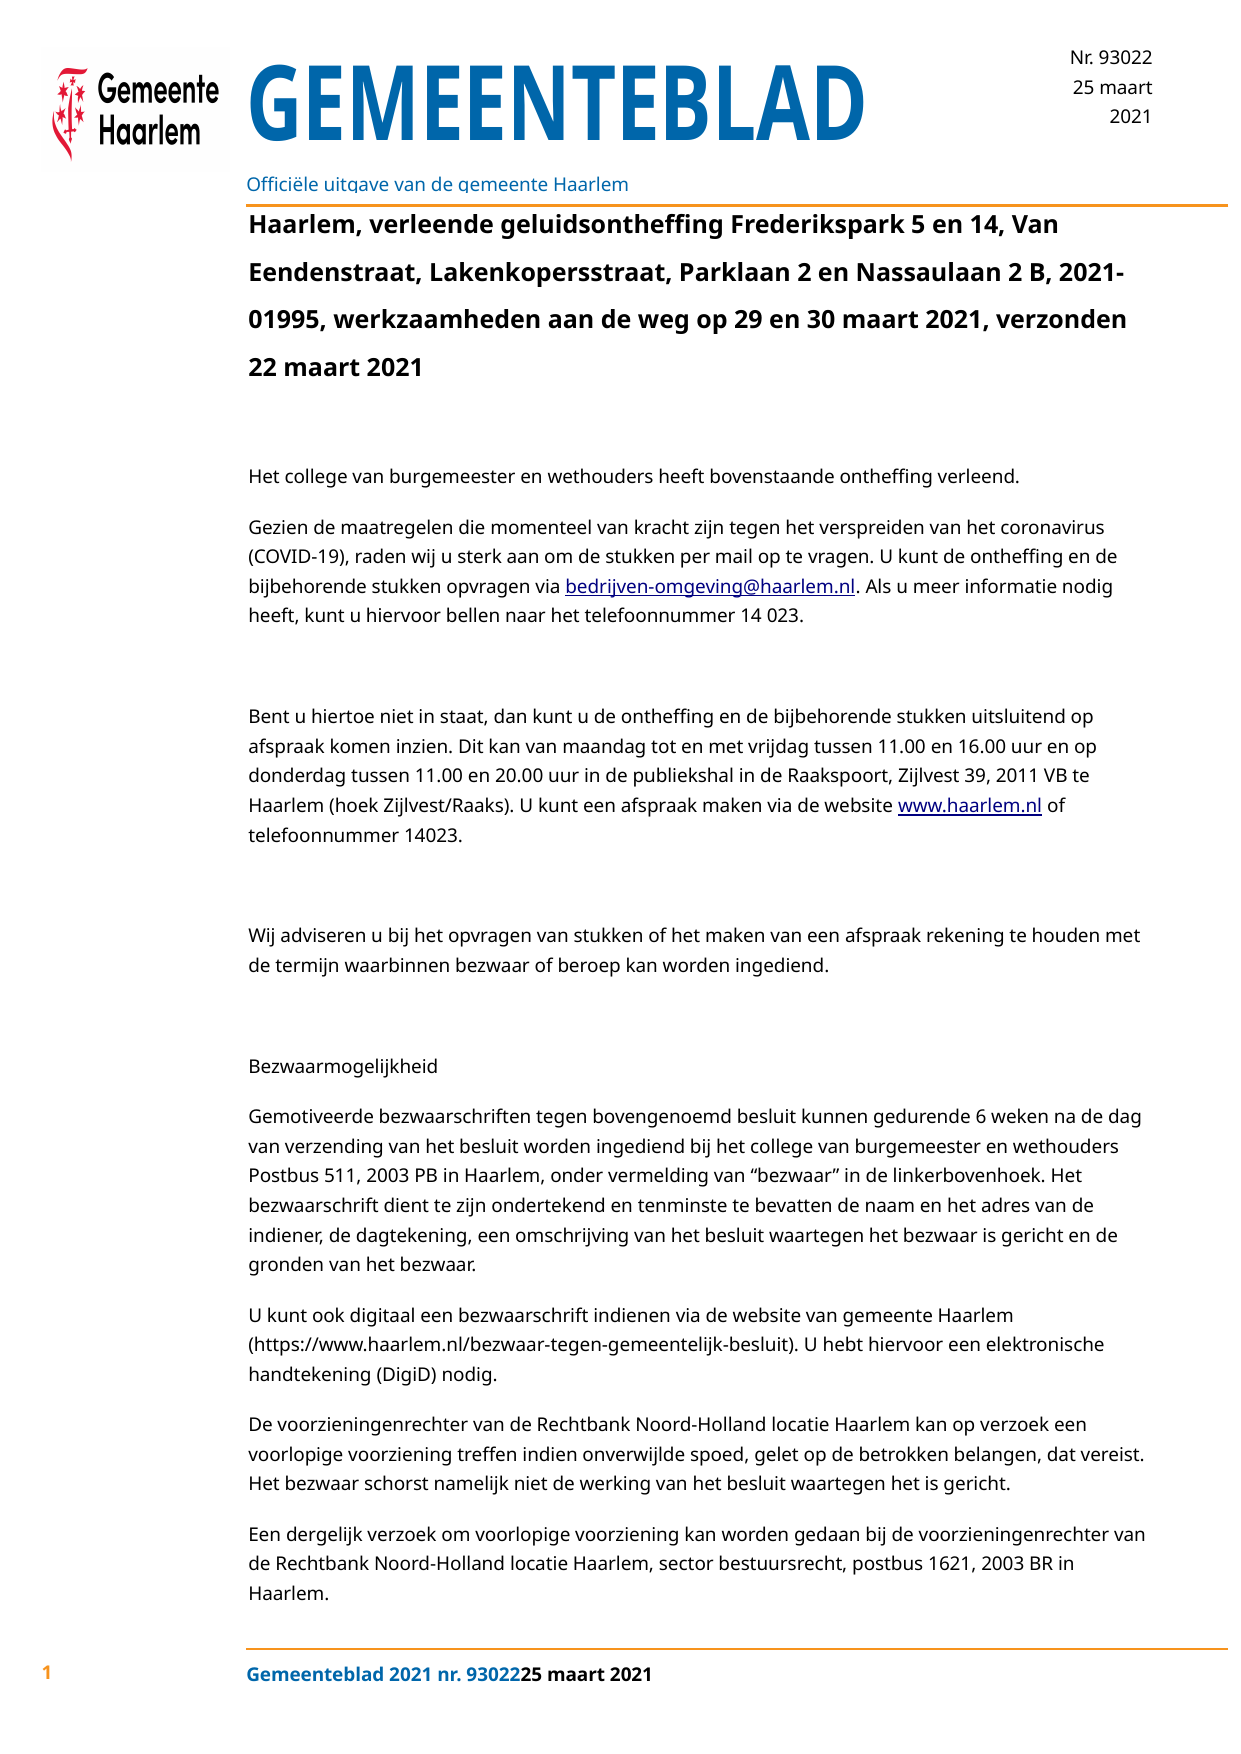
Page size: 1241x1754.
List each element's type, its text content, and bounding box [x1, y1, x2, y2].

picture [41, 47, 231, 172]
text U kunt ook digitaal een bezwaarschrift indienen via de website van gemeente Haarlem (https://www.haarlem.nl/bezwaar-tegen-gemeentelijk-besluit). U hebt hiervoor een elektronische handtekening (DigiD) nodig. [248, 1302, 1152, 1387]
text Gemotiveerde bezwaarschriften tegen bovengenoemd besluit kunnen gedurende 6 weken na de dag van verzending van het besluit worden ingediend bij het college van burgemeester en wethouders Postbus 511, 2003 PB in Haarlem, onder vermelding van “bezwaar” in de linkerbovenhoek. Het bezwaarschrift dient te zijn ondertekend en tenminste te bevatten de naam en het adres van de indiener, de dagtekening, een omschrijving van het besluit waartegen het bezwaar is gericht en de gronden van het bezwaar. [248, 1103, 1152, 1277]
text Bezwaarmogelijkheid [248, 1053, 1152, 1079]
text De voorzieningenrechter van de Rechtbank Noord-Holland locatie Haarlem kan op verzoek een voorlopige voorziening treffen indien onverwijlde spoed, gelet op de betrokken belangen, dat vereist. Het bezwaar schorst namelijk niet de werking van het besluit waartegen het is gericht. [248, 1411, 1152, 1496]
text Haarlem, verleende geluidsontheffing Frederikspark 5 en 14, Van Eendenstraat, Lakenkopersstraat, Parklaan 2 en Nassaulaan 2 B, 2021-01995, werkzaamheden aan de weg op 29 en 30 maart 2021, verzonden 22 maart 2021 [248, 207, 1152, 384]
text Het college van burgemeester en wethouders heeft bovenstaande ontheffing verleend. [248, 463, 1152, 489]
text Wij adviseren u bij het opvragen van stukken of het maken van een afspraak rekening te houden met de termijn waarbinnen bezwaar of beroep kan worden ingediend. [248, 923, 1152, 978]
text Een dergelijk verzoek om voorlopige voorziening kan worden gedaan bij de voorzieningenrechter van de Rechtbank Noord-Holland locatie Haarlem, sector bestuursrecht, postbus 1621, 2003 BR in Haarlem. [248, 1521, 1152, 1606]
text Bent u hiertoe niet in staat, dan kunt u de ontheffing en de bijbehorende stukken uitsluitend op afspraak komen inzien. Dit kan van maandag tot en met vrijdag tussen 11.00 en 16.00 uur en op donderdag tussen 11.00 en 20.00 uur in de publiekshal in de Raakspoort, Zijlvest 39, 2011 VB te Haarlem (hoek Zijlvest/Raaks). U kunt een afspraak maken via de website www.haarlem.nl of telefoonnummer 14023. [248, 703, 1152, 848]
text Gezien de maatregelen die momenteel van kracht zijn tegen het verspreiden van het coronavirus (COVID-19), raden wij u sterk aan om de stukken per mail op te vragen. U kunt de ontheffing en de bijbehorende stukken opvragen via bedrijven-omgeving@haarlem.nl. Als u meer informatie nodig heeft, kunt u hiervoor bellen naar het telefoonnummer 14 023. [248, 514, 1152, 628]
